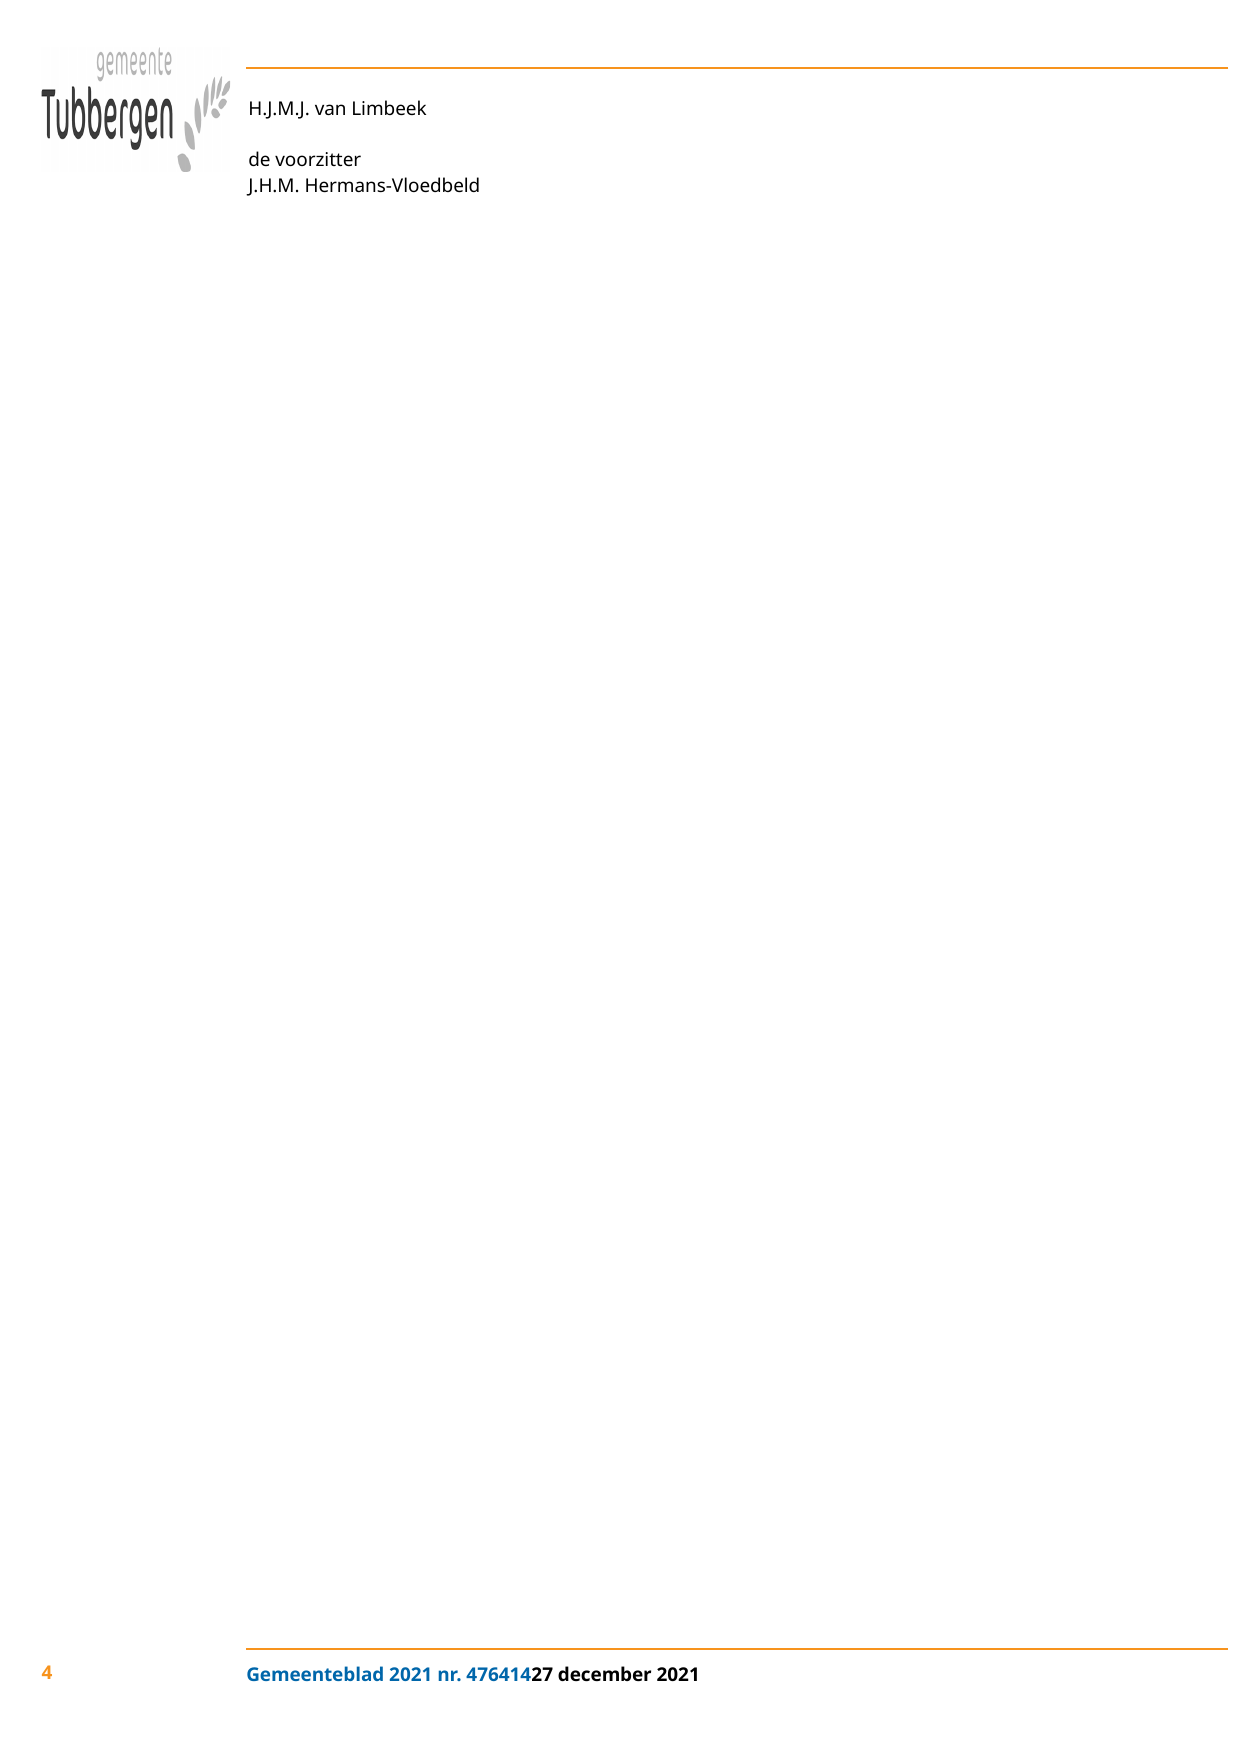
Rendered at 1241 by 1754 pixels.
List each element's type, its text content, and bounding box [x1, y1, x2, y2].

text J.H.M. Hermans-Vloedbeld [248, 172, 1152, 198]
picture [41, 47, 231, 172]
text H.J.M.J. van Limbeek [248, 95, 1152, 121]
text de voorzitter [248, 146, 1152, 172]
